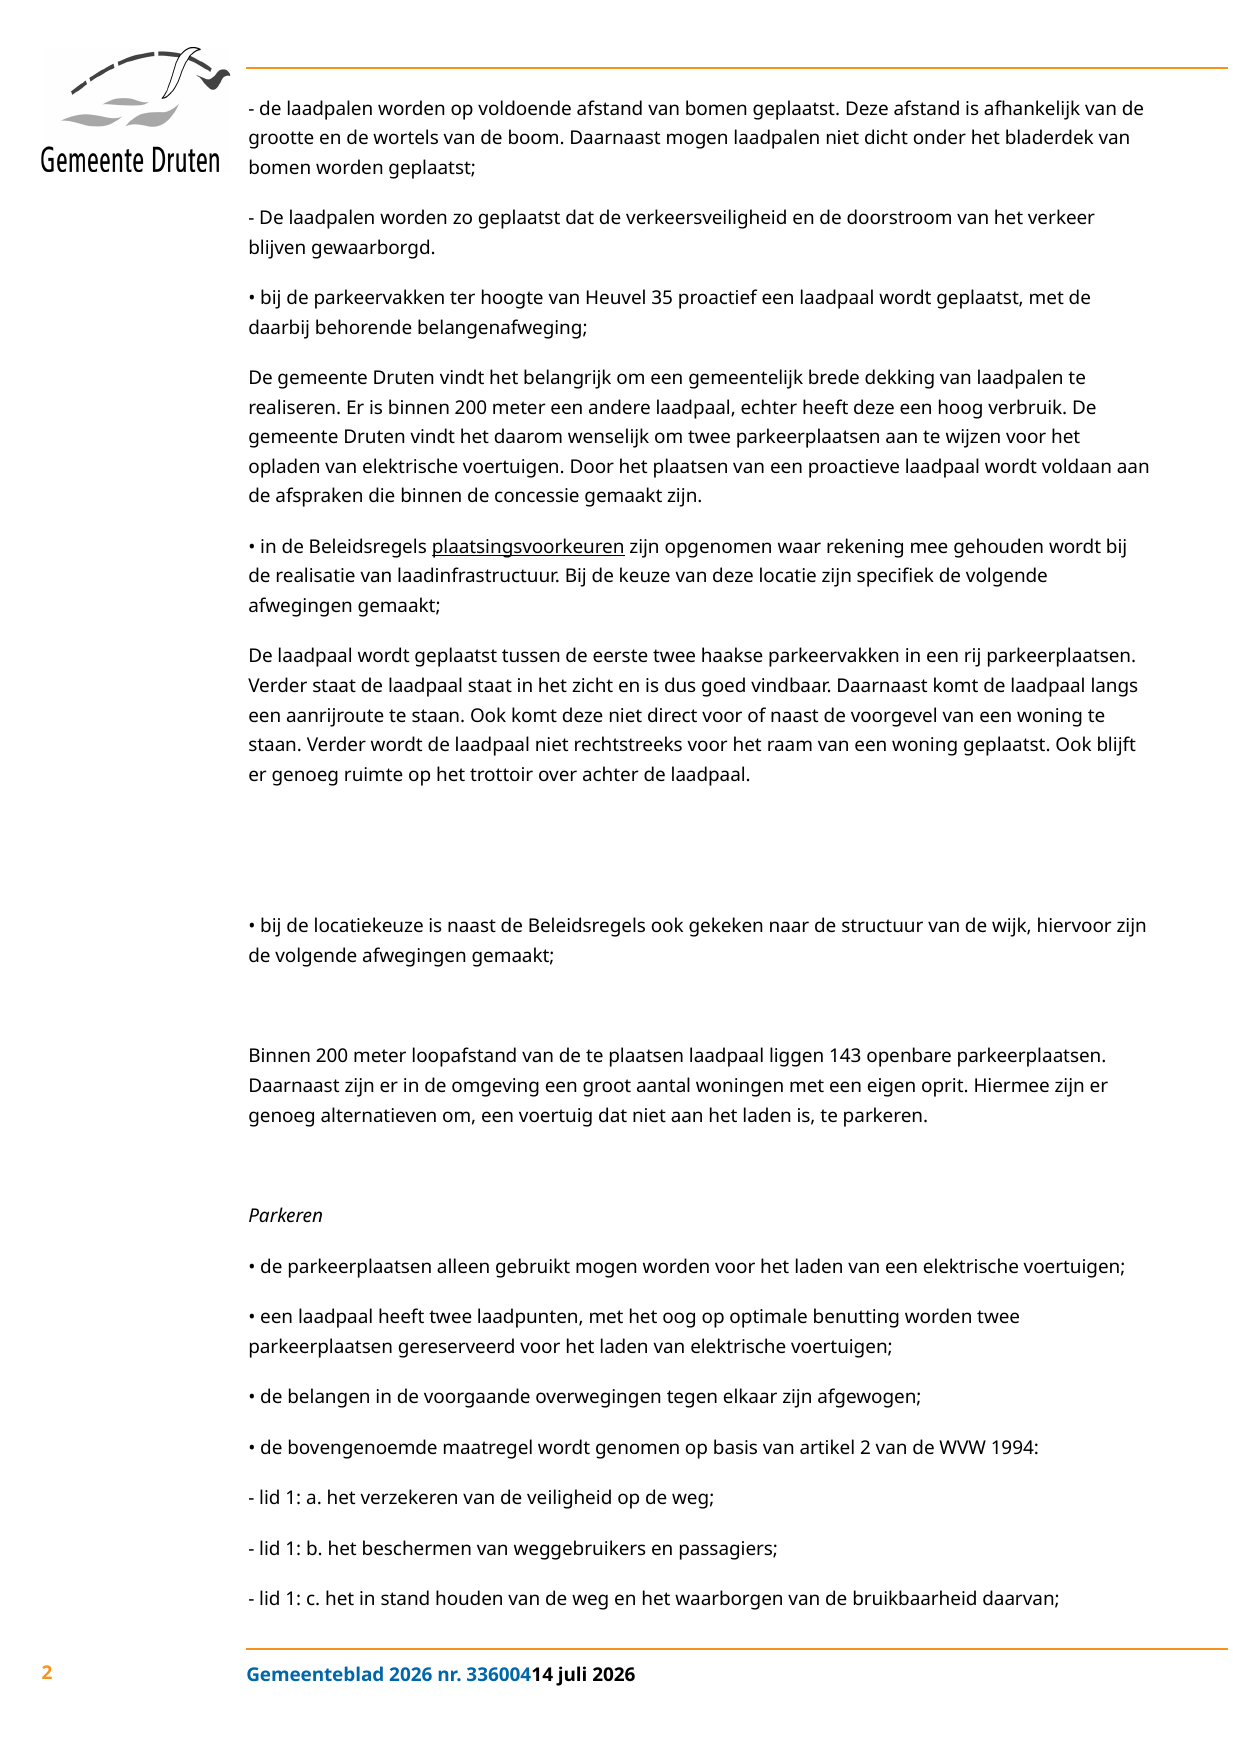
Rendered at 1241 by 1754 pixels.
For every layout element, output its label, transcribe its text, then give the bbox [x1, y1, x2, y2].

text • bij de parkeervakken ter hoogte van Heuvel 35 proactief een laadpaal wordt geplaatst, met de daarbij behorende belangenafweging; [248, 284, 1152, 340]
text De gemeente Druten vindt het belangrijk om een gemeentelijk brede dekking van laadpalen te realiseren. Er is binnen 200 meter een andere laadpaal, echter heeft deze een hoog verbruik. De gemeente Druten vindt het daarom wenselijk om twee parkeerplaatsen aan te wijzen voor het opladen van elektrische voertuigen. Door het plaatsen van een proactieve laadpaal wordt voldaan aan de afspraken die binnen de concessie gemaakt zijn. [248, 364, 1152, 508]
text De laadpaal wordt geplaatst tussen de eerste twee haakse parkeervakken in een rij parkeerplaatsen. Verder staat de laadpaal staat in het zicht en is dus goed vindbaar. Daarnaast komt de laadpaal langs een aanrijroute te staan. Ook komt deze niet direct voor of naast de voorgevel van een woning te staan. Verder wordt de laadpaal niet rechtstreeks voor het raam van een woning geplaatst. Ook blijft er genoeg ruimte op het trottoir over achter de laadpaal. [248, 643, 1152, 787]
text - lid 1: b. het beschermen van weggebruikers en passagiers; [248, 1535, 1152, 1561]
text - de laadpalen worden op voldoende afstand van bomen geplaatst. Deze afstand is afhankelijk van de grootte en de wortels van de boom. Daarnaast mogen laadpalen niet dicht onder het bladerdek van bomen worden geplaatst; [248, 95, 1152, 180]
picture [41, 47, 231, 172]
text • de bovengenoemde maatregel wordt genomen op basis van artikel 2 van de WVW 1994: [248, 1434, 1152, 1460]
text • in de Beleidsregels plaatsingsvoorkeuren zijn opgenomen waar rekening mee gehouden wordt bij de realisatie van laadinfrastructuur. Bij de keuze van deze locatie zijn specifiek de volgende afwegingen gemaakt; [248, 533, 1152, 618]
text Binnen 200 meter loopafstand van de te plaatsen laadpaal liggen 143 openbare parkeerplaatsen. Daarnaast zijn er in de omgeving een groot aantal woningen met een eigen oprit. Hiermee zijn er genoeg alternatieven om, een voertuig dat niet aan het laden is, te parkeren. [248, 1043, 1152, 1128]
text - lid 1: c. het in stand houden van de weg en het waarborgen van de bruikbaarheid daarvan; [248, 1585, 1152, 1611]
text Parkeren [248, 1203, 1152, 1228]
text • de parkeerplaatsen alleen gebruikt mogen worden voor het laden van een elektrische voertuigen; [248, 1253, 1152, 1279]
text • bij de locatiekeuze is naast de Beleidsregels ook gekeken naar de structuur van de wijk, hiervoor zijn de volgende afwegingen gemaakt; [248, 912, 1152, 968]
text - lid 1: a. het verzekeren van de veiligheid op de weg; [248, 1484, 1152, 1510]
text • een laadpaal heeft twee laadpunten, met het oog op optimale benutting worden twee parkeerplaatsen gereserveerd voor het laden van elektrische voertuigen; [248, 1303, 1152, 1359]
text • de belangen in de voorgaande overwegingen tegen elkaar zijn afgewogen; [248, 1383, 1152, 1409]
text - De laadpalen worden zo geplaatst dat de verkeersveiligheid en de doorstroom van het verkeer blijven gewaarborgd. [248, 204, 1152, 260]
